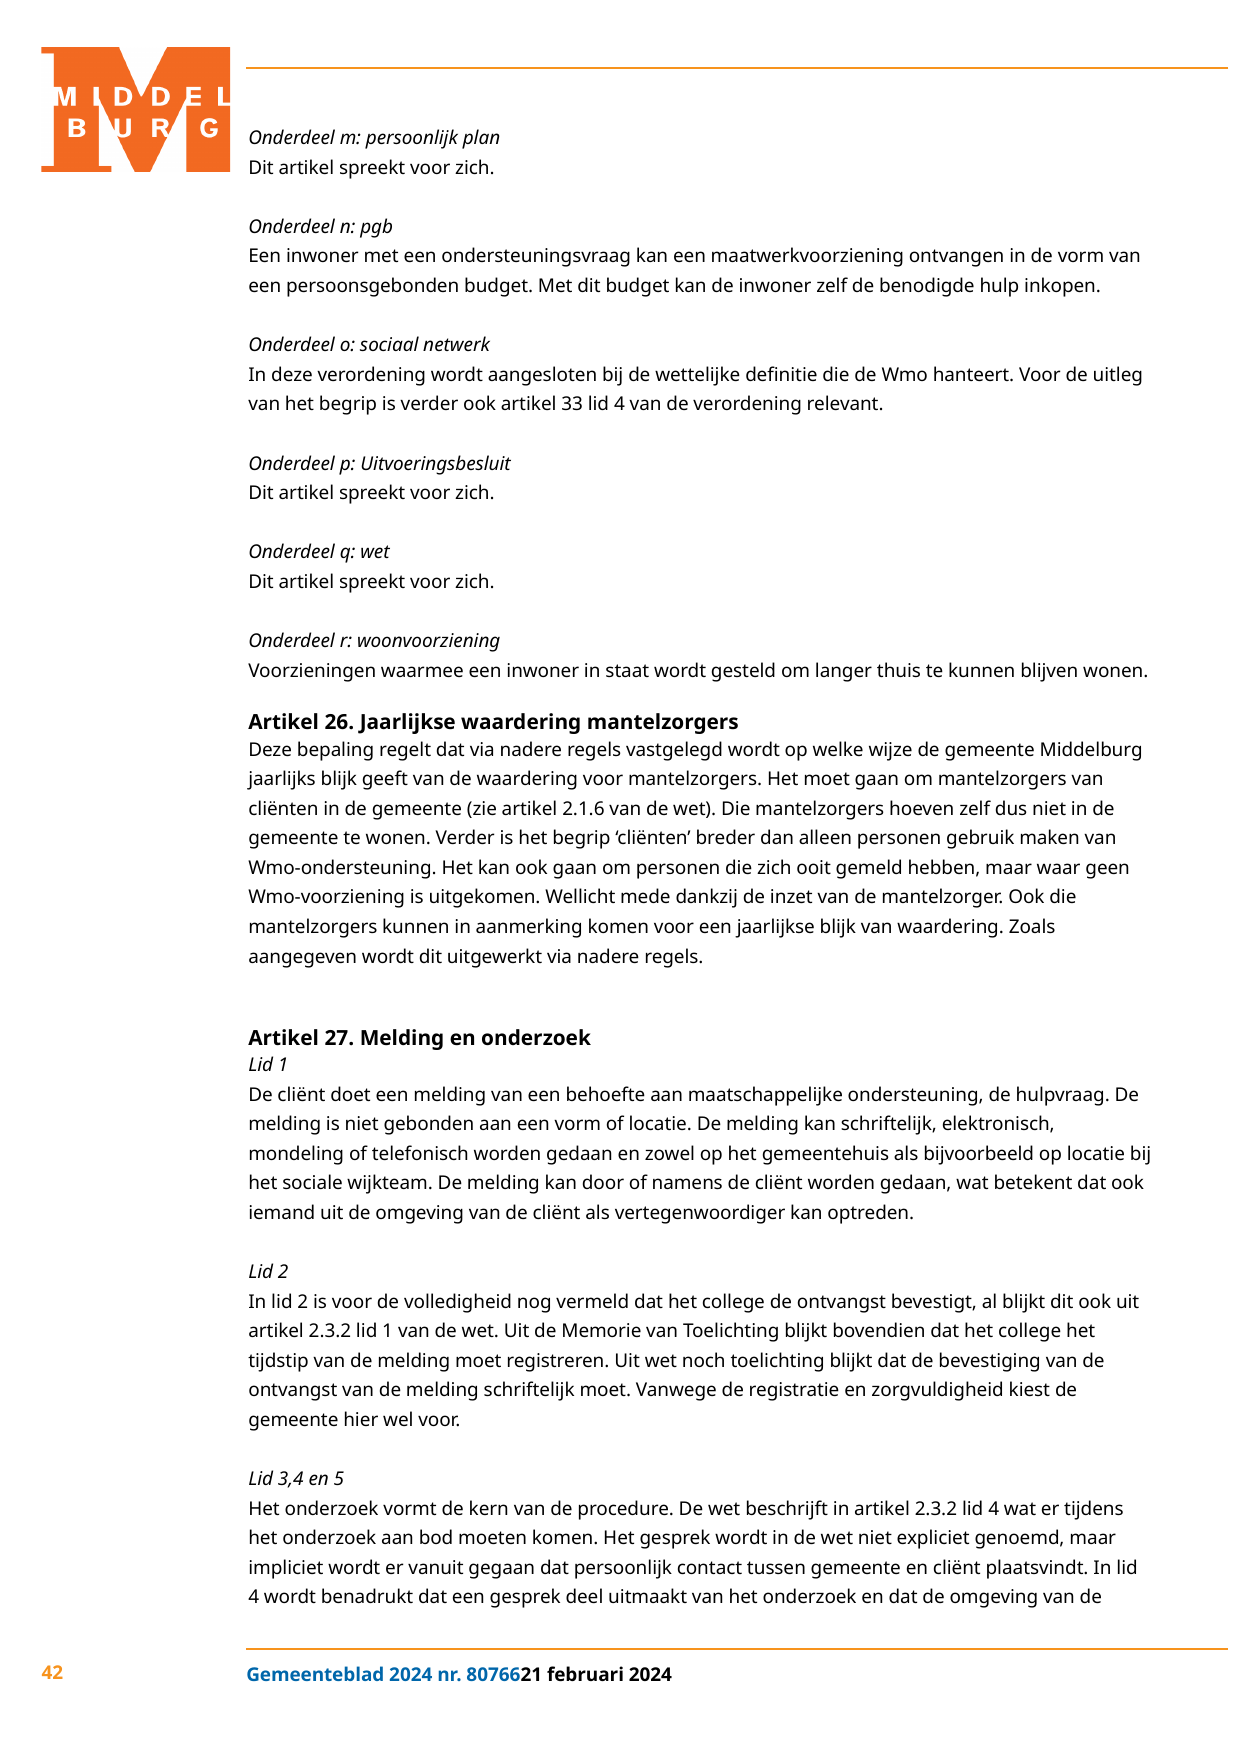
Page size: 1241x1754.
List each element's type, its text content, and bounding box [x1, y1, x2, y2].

text Een inwoner met een ondersteuningsvraag kan een maatwerkvoorziening ontvangen in de vorm van een persoonsgebonden budget. Met dit budget kan de inwoner zelf de benodigde hulp inkopen. [248, 243, 1152, 298]
text Onderdeel p: Uitvoeringsbesluit [248, 450, 1152, 476]
text In lid 2 is voor de volledigheid nog vermeld dat het college de ontvangst bevestigt, al blijkt dit ook uit artikel 2.3.2 lid 1 van de wet. Uit de Memorie van Toelichting blijkt bovendien dat het college het tijdstip van de melding moet registreren. Uit wet noch toelichting blijkt dat de bevestiging van de ontvangst van de melding schriftelijk moet. Vanwege de registratie en zorgvuldigheid kiest de gemeente hier wel voor. [248, 1288, 1152, 1432]
text Lid 2 [248, 1258, 1152, 1284]
text Het onderzoek vormt de kern van de procedure. De wet beschrijft in artikel 2.3.2 lid 4 wat er tijdens het onderzoek aan bod moeten komen. Het gesprek wordt in de wet niet expliciet genoemd, maar impliciet wordt er vanuit gegaan dat persoonlijk contact tussen gemeente en cliënt plaatsvindt. In lid 4 wordt benadrukt dat een gesprek deel uitmaakt van het onderzoek en dat de omgeving van de [248, 1495, 1152, 1609]
text Artikel 26. Jaarlijkse waardering mantelzorgers [248, 707, 1152, 736]
text Dit artikel spreekt voor zich. [248, 479, 1152, 505]
text Onderdeel o: sociaal netwerk [248, 331, 1152, 357]
text Dit artikel spreekt voor zich. [248, 154, 1152, 180]
text Onderdeel r: woonvoorziening [248, 627, 1152, 653]
text Onderdeel m: persoonlijk plan [248, 124, 1152, 150]
text Onderdeel q: wet [248, 538, 1152, 564]
text Voorzieningen waarmee een inwoner in staat wordt gesteld om langer thuis te kunnen blijven wonen. [248, 657, 1152, 683]
text In deze verordening wordt aangesloten bij de wettelijke definitie die de Wmo hanteert. Voor de uitleg van het begrip is verder ook artikel 33 lid 4 van de verordening relevant. [248, 361, 1152, 416]
text Artikel 27. Melding en onderzoek [248, 1023, 1152, 1051]
text De cliënt doet een melding van een behoefte aan maatschappelijke ondersteuning, de hulpvraag. De melding is niet gebonden aan een vorm of locatie. De melding kan schriftelijk, elektronisch, mondeling of telefonisch worden gedaan en zowel op het gemeentehuis als bijvoorbeeld op locatie bij het sociale wijkteam. De melding kan door of namens de cliënt worden gedaan, wat betekent dat ook iemand uit de omgeving van de cliënt als vertegenwoordiger kan optreden. [248, 1081, 1152, 1225]
picture [41, 47, 231, 172]
text Lid 3,4 en 5 [248, 1465, 1152, 1491]
text Lid 1 [248, 1051, 1152, 1077]
text Deze bepaling regelt dat via nadere regels vastgelegd wordt op welke wijze de gemeente Middelburg jaarlijks blijk geeft van de waardering voor mantelzorgers. Het moet gaan om mantelzorgers van cliënten in de gemeente (zie artikel 2.1.6 van de wet). Die mantelzorgers hoeven zelf dus niet in de gemeente te wonen. Verder is het begrip ‘cliënten’ breder dan alleen personen gebruik maken van Wmo-ondersteuning. Het kan ook gaan om personen die zich ooit gemeld hebben, maar waar geen Wmo-voorziening is uitgekomen. Wellicht mede dankzij de inzet van de mantelzorger. Ook die mantelzorgers kunnen in aanmerking komen voor een jaarlijkse blijk van waardering. Zoals aangegeven wordt dit uitgewerkt via nadere regels. [248, 736, 1152, 968]
text Onderdeel n: pgb [248, 213, 1152, 239]
text Dit artikel spreekt voor zich. [248, 568, 1152, 594]
